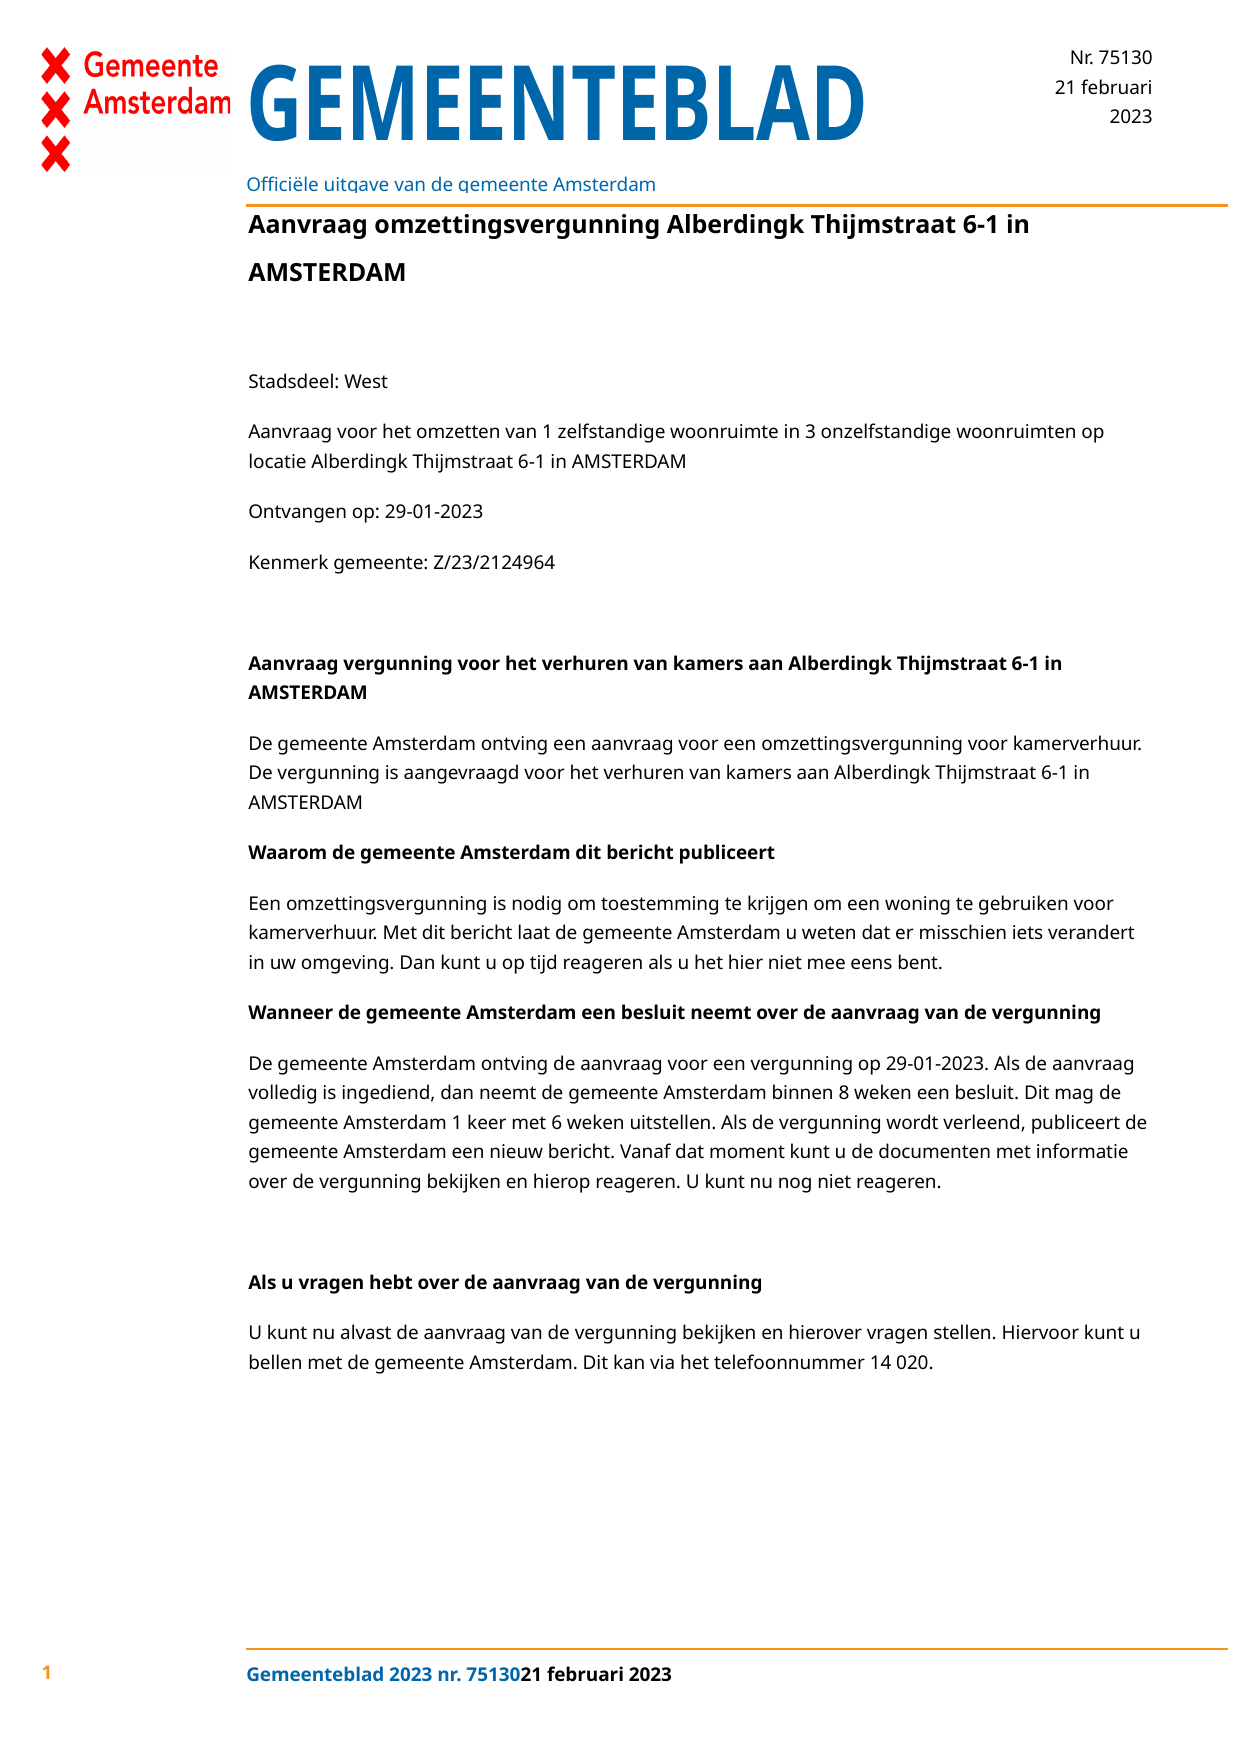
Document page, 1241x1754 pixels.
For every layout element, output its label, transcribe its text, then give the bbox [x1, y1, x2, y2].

text Een omzettingsvergunning is nodig om toestemming te krijgen om een woning te gebruiken voor kamerverhuur. Met dit bericht laat de gemeente Amsterdam u weten dat er misschien iets verandert in uw omgeving. Dan kunt u op tijd reageren als u het hier niet mee eens bent. [248, 890, 1152, 975]
text Stadsdeel: West [248, 368, 1152, 394]
text U kunt nu alvast de aanvraag van de vergunning bekijken en hierover vragen stellen. Hiervoor kunt u bellen met de gemeente Amsterdam. Dit kan via het telefoonnummer 14 020. [248, 1319, 1152, 1375]
text Aanvraag vergunning voor het verhuren van kamers aan Alberdingk Thijmstraat 6-1 in AMSTERDAM [248, 650, 1152, 705]
text Waarom de gemeente Amsterdam dit bericht publiceert [248, 839, 1152, 865]
text De gemeente Amsterdam ontving een aanvraag voor een omzettingsvergunning voor kamerverhuur. De vergunning is aangevraagd voor het verhuren van kamers aan Alberdingk Thijmstraat 6-1 in AMSTERDAM [248, 730, 1152, 815]
text Als u vragen hebt over de aanvraag van de vergunning [248, 1269, 1152, 1295]
text De gemeente Amsterdam ontving de aanvraag voor een vergunning op 29-01-2023. Als de aanvraag volledig is ingediend, dan neemt de gemeente Amsterdam binnen 8 weken een besluit. Dit mag de gemeente Amsterdam 1 keer met 6 weken uitstellen. Als de vergunning wordt verleend, publiceert de gemeente Amsterdam een nieuw bericht. Vanaf dat moment kunt u de documenten met informatie over de vergunning bekijken en hierop reageren. U kunt nu nog niet reageren. [248, 1050, 1152, 1194]
picture [41, 47, 231, 172]
text Aanvraag omzettingsvergunning Alberdingk Thijmstraat 6-1 in AMSTERDAM [248, 207, 1152, 288]
text Aanvraag voor het omzetten van 1 zelfstandige woonruimte in 3 onzelfstandige woonruimten op locatie Alberdingk Thijmstraat 6-1 in AMSTERDAM [248, 419, 1152, 474]
text Wanneer de gemeente Amsterdam een besluit neemt over de aanvraag van de vergunning [248, 999, 1152, 1025]
text Ontvangen op: 29-01-2023 [248, 499, 1152, 524]
text Kenmerk gemeente: Z/23/2124964 [248, 549, 1152, 575]
